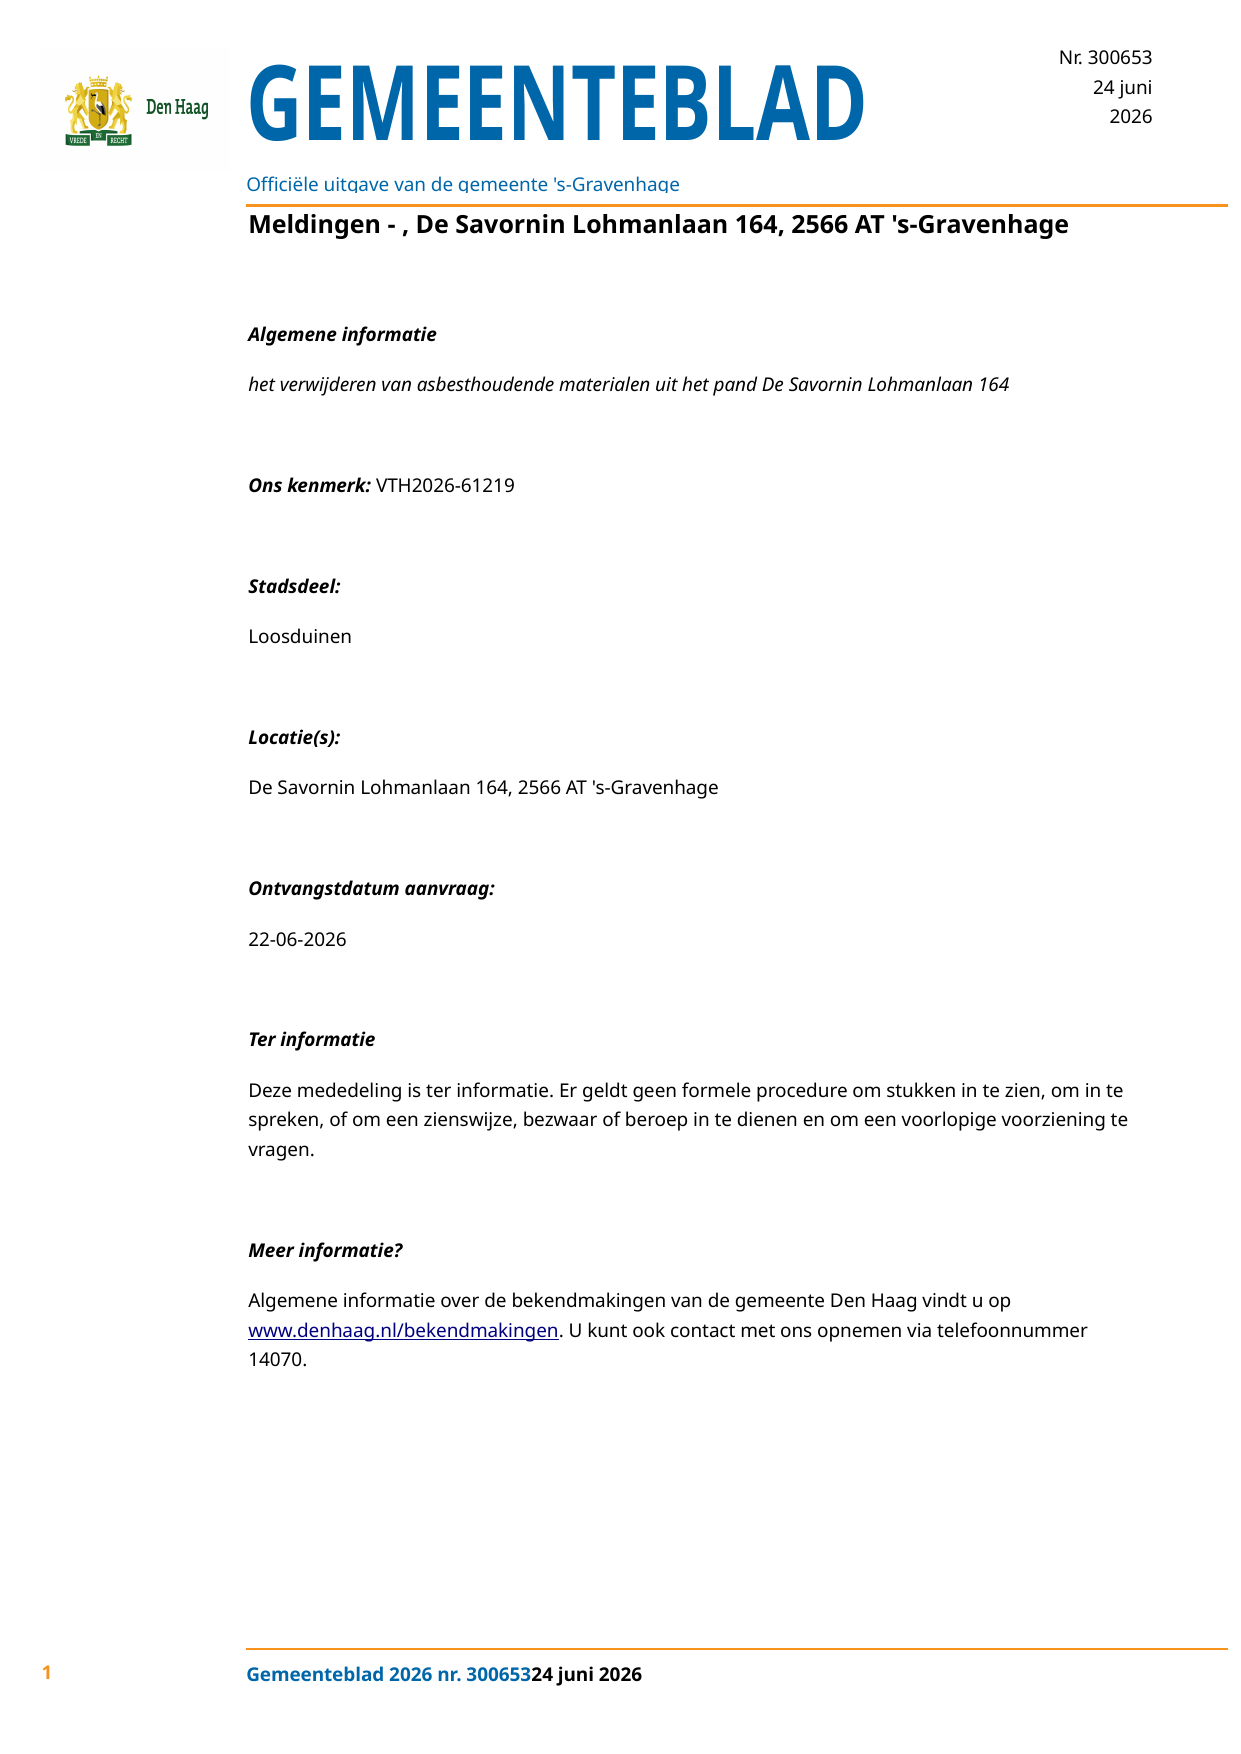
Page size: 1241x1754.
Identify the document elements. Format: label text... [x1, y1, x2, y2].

text het verwijderen van asbesthoudende materialen uit het pand De Savornin Lohmanlaan 164 [248, 371, 1152, 397]
picture [41, 47, 231, 172]
text De Savornin Lohmanlaan 164, 2566 AT 's-Gravenhage [248, 774, 1152, 800]
text Algemene informatie [248, 321, 1152, 346]
text Algemene informatie over de bekendmakingen van de gemeente Den Haag vindt u op www.denhaag.nl/bekendmakingen. U kunt ook contact met ons opnemen via telefoonnummer 14070. [248, 1287, 1152, 1372]
text Locatie(s): [248, 724, 1152, 750]
text Meldingen - , De Savornin Lohmanlaan 164, 2566 AT 's-Gravenhage [248, 207, 1152, 241]
text Loosduinen [248, 623, 1152, 649]
text Deze mededeling is ter informatie. Er geldt geen formele procedure om stukken in te zien, om in te spreken, of om een zienswijze, bezwaar of beroep in te dienen en om een voorlopige voorziening te vragen. [248, 1077, 1152, 1162]
text Ter informatie [248, 1027, 1152, 1052]
text Ontvangstdatum aanvraag: [248, 875, 1152, 901]
text 22-06-2026 [248, 926, 1152, 951]
text Meer informatie? [248, 1237, 1152, 1263]
text Ons kenmerk: VTH2026-61219 [248, 472, 1152, 498]
text Stadsdeel: [248, 573, 1152, 598]
